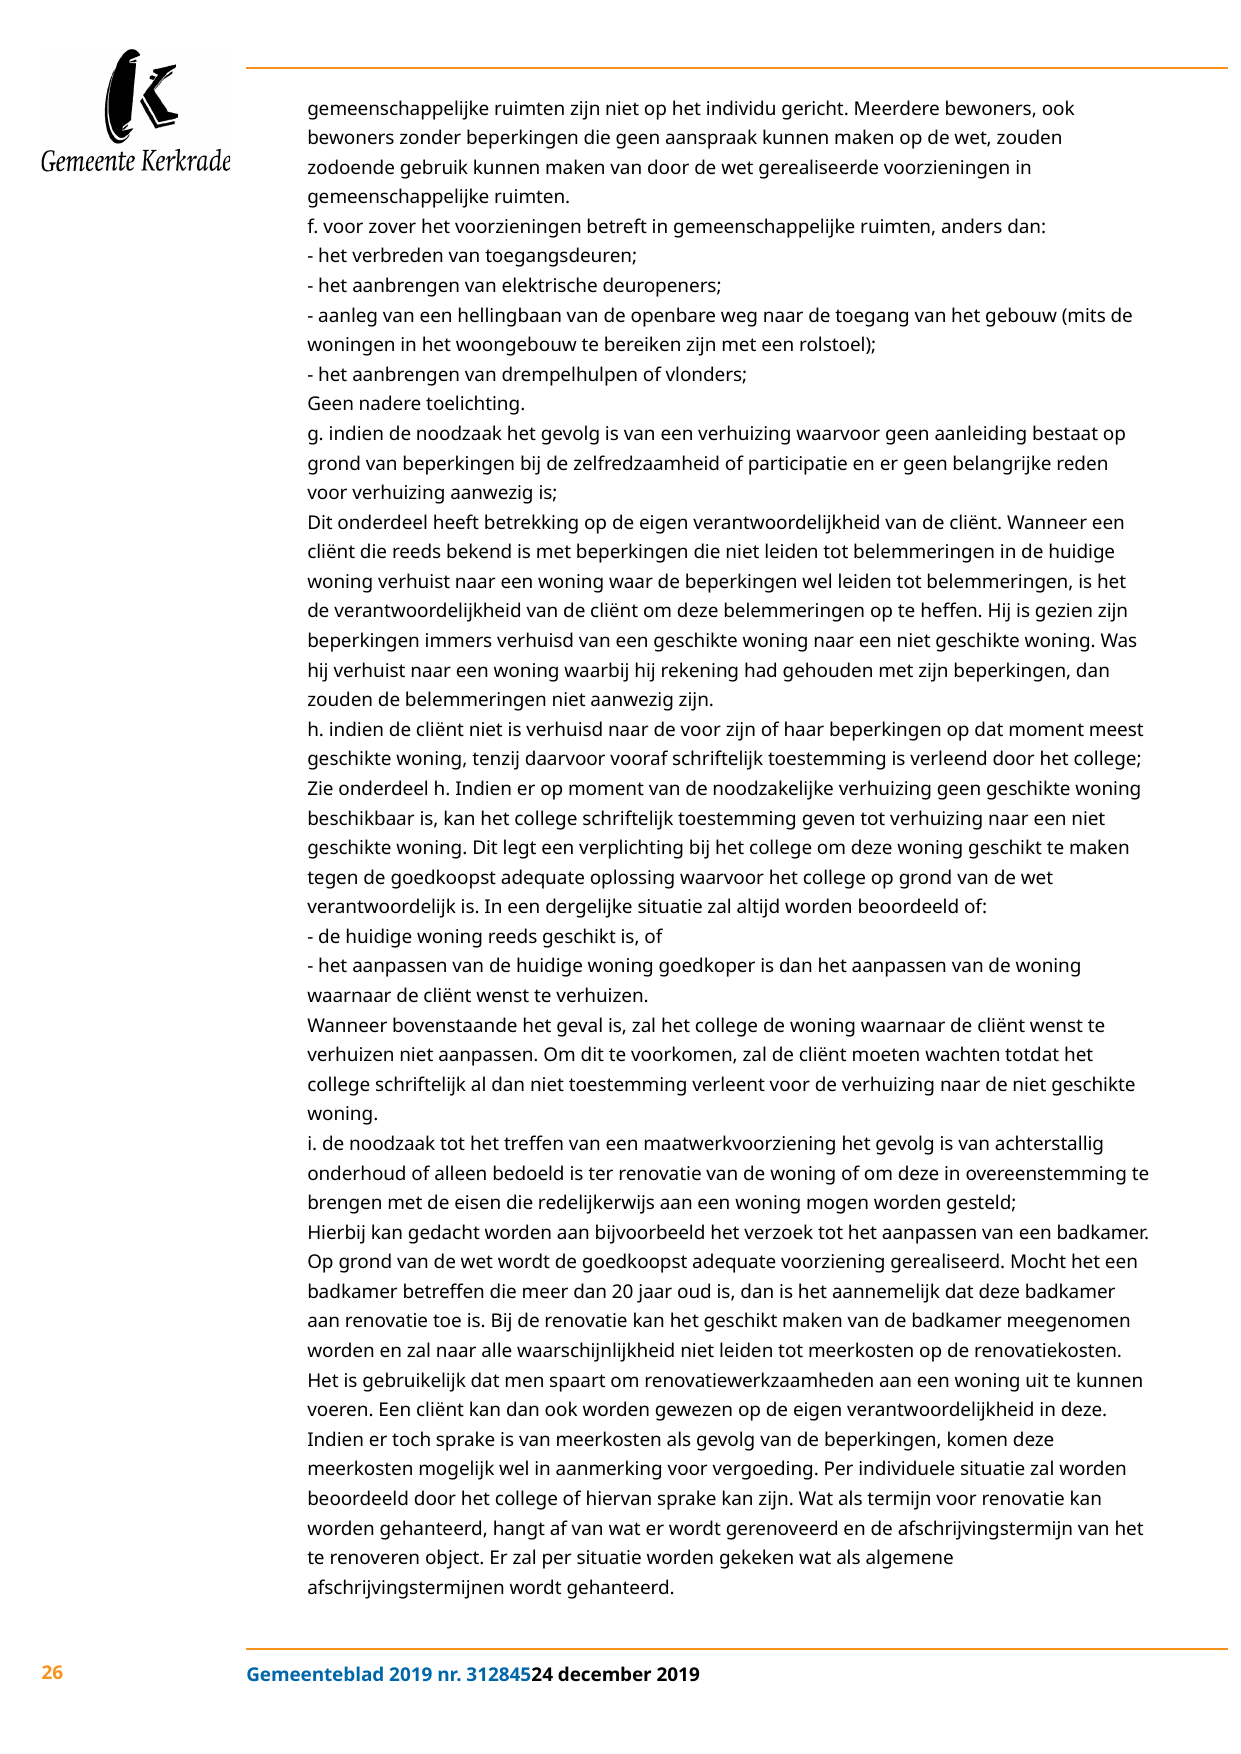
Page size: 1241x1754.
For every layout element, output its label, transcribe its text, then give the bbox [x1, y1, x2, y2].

list f. voor zover het voorzieningen betreft in gemeenschappelijke ruimten, anders dan: [248, 213, 1152, 239]
picture [41, 47, 231, 172]
list Geen nadere toelichting. [248, 391, 1152, 416]
list Dit onderdeel heeft betrekking op de eigen verantwoordelijkheid van de cliënt. Wanneer een cliënt die reeds bekend is met beperkingen die niet leiden tot belemmeringen in de huidige woning verhuist naar een woning waar de beperkingen wel leiden tot belemmeringen, is het de verantwoordelijkheid van de cliënt om deze belemmeringen op te heffen. Hij is gezien zijn beperkingen immers verhuisd van een geschikte woning naar een niet geschikte woning. Was hij verhuist naar een woning waarbij hij rekening had gehouden met zijn beperkingen, dan zouden de belemmeringen niet aanwezig zijn. [248, 509, 1152, 712]
list g. indien de noodzaak het gevolg is van een verhuizing waarvoor geen aanleiding bestaat op grond van beperkingen bij de zelfredzaamheid of participatie en er geen belangrijke reden voor verhuizing aanwezig is; [248, 420, 1152, 505]
list gemeenschappelijke ruimten zijn niet op het individu gericht. Meerdere bewoners, ook bewoners zonder beperkingen die geen aanspraak kunnen maken op de wet, zouden zodoende gebruik kunnen maken van door de wet gerealiseerde voorzieningen in gemeenschappelijke ruimten. [248, 95, 1152, 209]
list Zie onderdeel h. Indien er op moment van de noodzakelijke verhuizing geen geschikte woning beschikbaar is, kan het college schriftelijk toestemming geven tot verhuizing naar een niet geschikte woning. Dit legt een verplichting bij het college om deze woning geschikt te maken tegen de goedkoopst adequate oplossing waarvoor het college op grond van de wet verantwoordelijk is. In een dergelijke situatie zal altijd worden beoordeeld of: [248, 775, 1152, 919]
list - het aanbrengen van drempelhulpen of vlonders; [248, 361, 1152, 387]
list - het aanpassen van de huidige woning goedkoper is dan het aanpassen van de woning waarnaar de cliënt wenst te verhuizen. [248, 953, 1152, 1008]
list h. indien de cliënt niet is verhuisd naar de voor zijn of haar beperkingen op dat moment meest geschikte woning, tenzij daarvoor vooraf schriftelijk toestemming is verleend door het college; [248, 716, 1152, 771]
list - het aanbrengen van elektrische deuropeners; [248, 272, 1152, 298]
list i. de noodzaak tot het treffen van een maatwerkvoorziening het gevolg is van achterstallig onderhoud of alleen bedoeld is ter renovatie van de woning of om deze in overeenstemming te brengen met de eisen die redelijkerwijs aan een woning mogen worden gesteld; [248, 1130, 1152, 1215]
list Wanneer bovenstaande het geval is, zal het college de woning waarnaar de cliënt wenst te verhuizen niet aanpassen. Om dit te voorkomen, zal de cliënt moeten wachten totdat het college schriftelijk al dan niet toestemming verleent voor de verhuizing naar de niet geschikte woning. [248, 1012, 1152, 1126]
list - het verbreden van toegangsdeuren; [248, 243, 1152, 268]
list - aanleg van een hellingbaan van de openbare weg naar de toegang van het gebouw (mits de woningen in het woongebouw te bereiken zijn met een rolstoel); [248, 302, 1152, 357]
list Hierbij kan gedacht worden aan bijvoorbeeld het verzoek tot het aanpassen van een badkamer. Op grond van de wet wordt de goedkoopst adequate voorziening gerealiseerd. Mocht het een badkamer betreffen die meer dan 20 jaar oud is, dan is het aannemelijk dat deze badkamer aan renovatie toe is. Bij de renovatie kan het geschikt maken van de badkamer meegenomen worden en zal naar alle waarschijnlijkheid niet leiden tot meerkosten op de renovatiekosten. Het is gebruikelijk dat men spaart om renovatiewerkzaamheden aan een woning uit te kunnen voeren. Een cliënt kan dan ook worden gewezen op de eigen verantwoordelijkheid in deze. Indien er toch sprake is van meerkosten als gevolg van de beperkingen, komen deze meerkosten mogelijk wel in aanmerking voor vergoeding. Per individuele situatie zal worden beoordeeld door het college of hiervan sprake kan zijn. Wat als termijn voor renovatie kan worden gehanteerd, hangt af van wat er wordt gerenoveerd en de afschrijvingstermijn van het te renoveren object. Er zal per situatie worden gekeken wat als algemene afschrijvingstermijnen wordt gehanteerd. [248, 1219, 1152, 1600]
list - de huidige woning reeds geschikt is, of [248, 923, 1152, 949]
